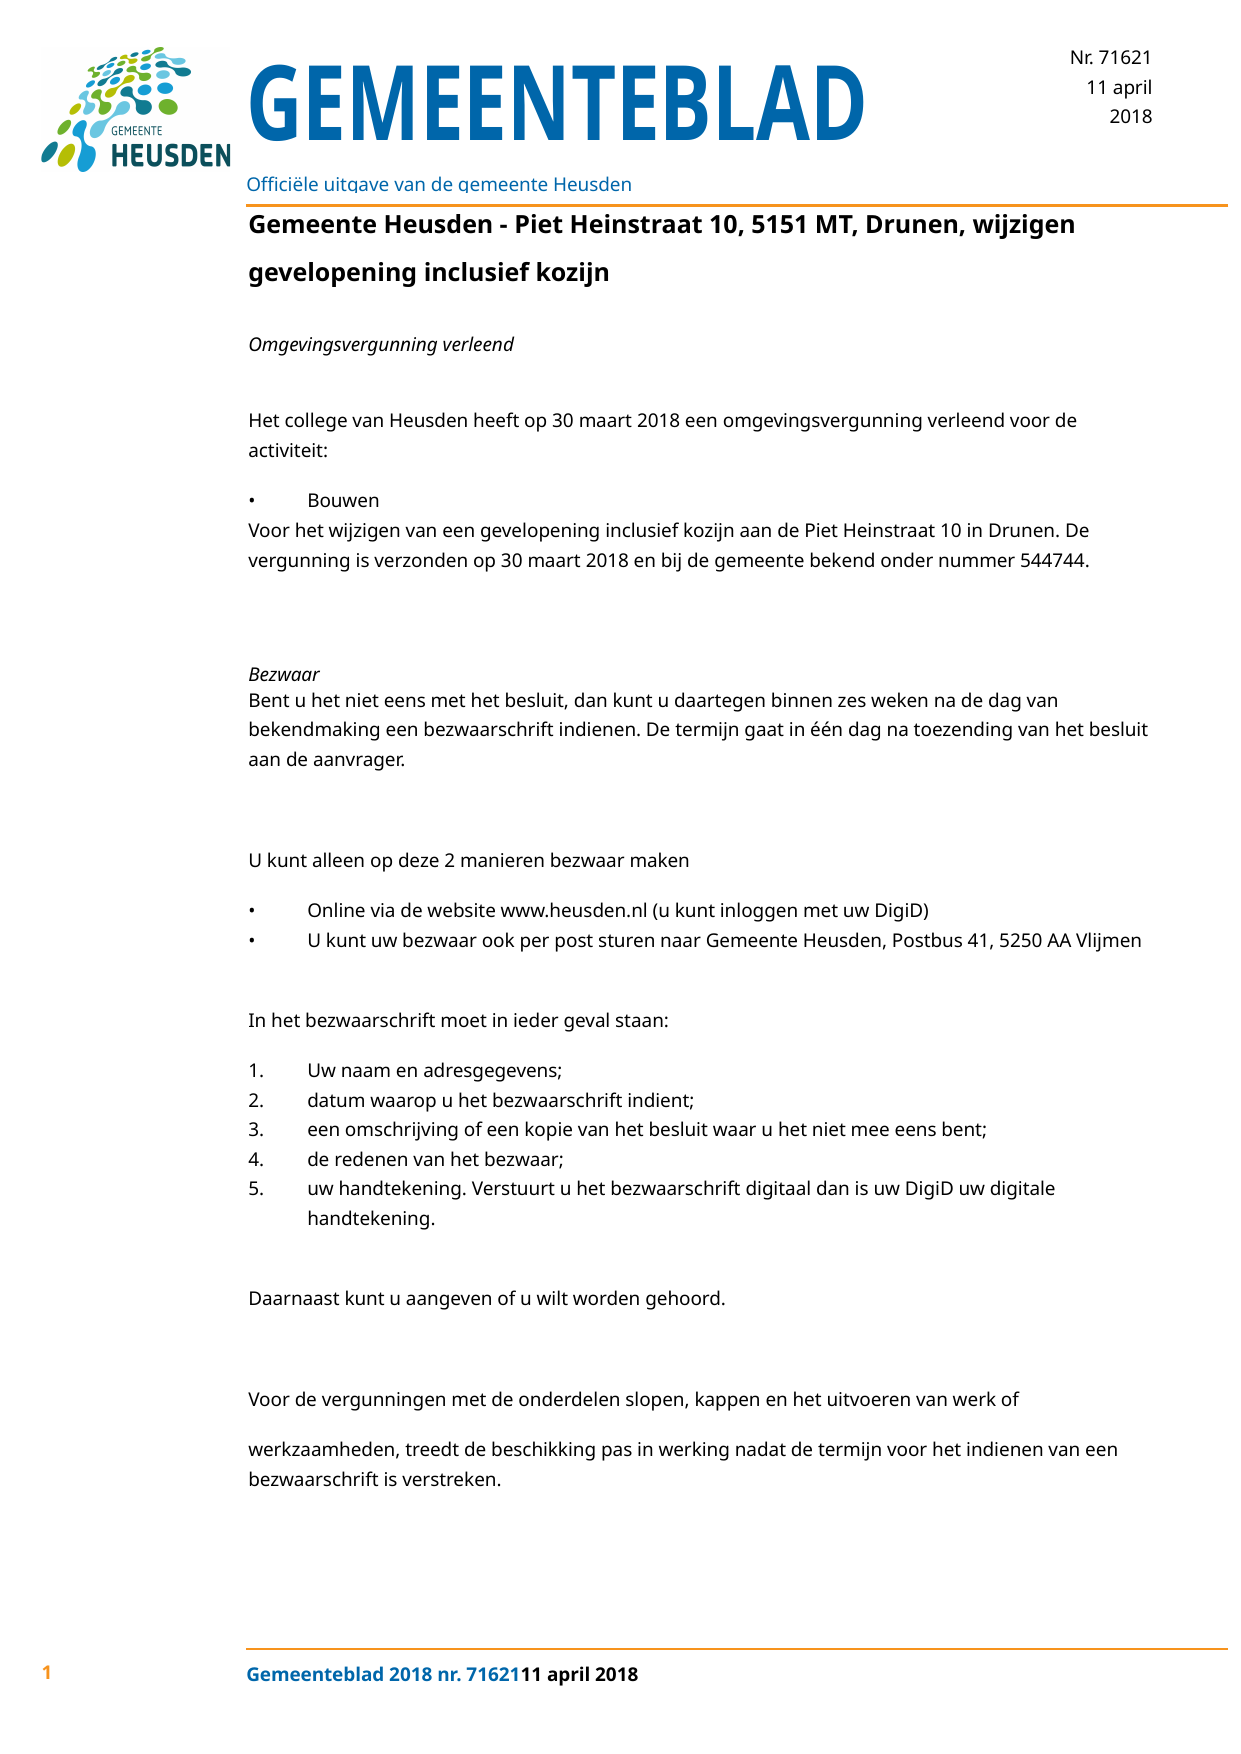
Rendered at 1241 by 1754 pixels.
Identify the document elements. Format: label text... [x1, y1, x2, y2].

list Online via de website www.heusden.nl (u kunt inloggen met uw DigiD) [248, 897, 1152, 923]
text werkzaamheden, treedt de beschikking pas in werking nadat de termijn voor het indienen van een bezwaarschrift is verstreken. [248, 1436, 1152, 1492]
text Voor het wijzigen van een gevelopening inclusief kozijn aan de Piet Heinstraat 10 in Drunen. De vergunning is verzonden op 30 maart 2018 en bij de gemeente bekend onder nummer 544744. [248, 517, 1152, 572]
list uw handtekening. Verstuurt u het bezwaarschrift digitaal dan is uw DigiD uw digitale handtekening. [248, 1176, 1152, 1231]
text Daarnaast kunt u aangeven of u wilt worden gehoord. [248, 1285, 1152, 1311]
text U kunt alleen op deze 2 manieren bezwaar maken [248, 847, 1152, 873]
text Voor de vergunningen met de onderdelen slopen, kappen en het uitvoeren van werk of [248, 1386, 1152, 1412]
text Het college van Heusden heeft op 30 maart 2018 een omgevingsvergunning verleend voor de activiteit: [248, 408, 1152, 463]
list U kunt uw bezwaar ook per post sturen naar Gemeente Heusden, Postbus 41, 5250 AA Vlijmen [248, 927, 1152, 953]
list Bouwen [248, 488, 1152, 513]
text Bent u het niet eens met het besluit, dan kunt u daartegen binnen zes weken na de dag van bekendmaking een bezwaarschrift indienen. De termijn gaat in één dag na toezending van het besluit aan de aanvrager. [248, 687, 1152, 772]
picture [41, 47, 231, 172]
list Uw naam en adresgegevens; [248, 1057, 1152, 1083]
text Bezwaar [248, 661, 1152, 687]
text Gemeente Heusden - Piet Heinstraat 10, 5151 MT, Drunen, wijzigen gevelopening inclusief kozijn [248, 207, 1152, 288]
list de redenen van het bezwaar; [248, 1146, 1152, 1172]
list een omschrijving of een kopie van het besluit waar u het niet mee eens bent; [248, 1116, 1152, 1142]
text Omgevingsvergunning verleend [248, 331, 1152, 357]
text In het bezwaarschrift moet in ieder geval staan: [248, 1007, 1152, 1033]
list datum waarop u het bezwaarschrift indient; [248, 1087, 1152, 1113]
